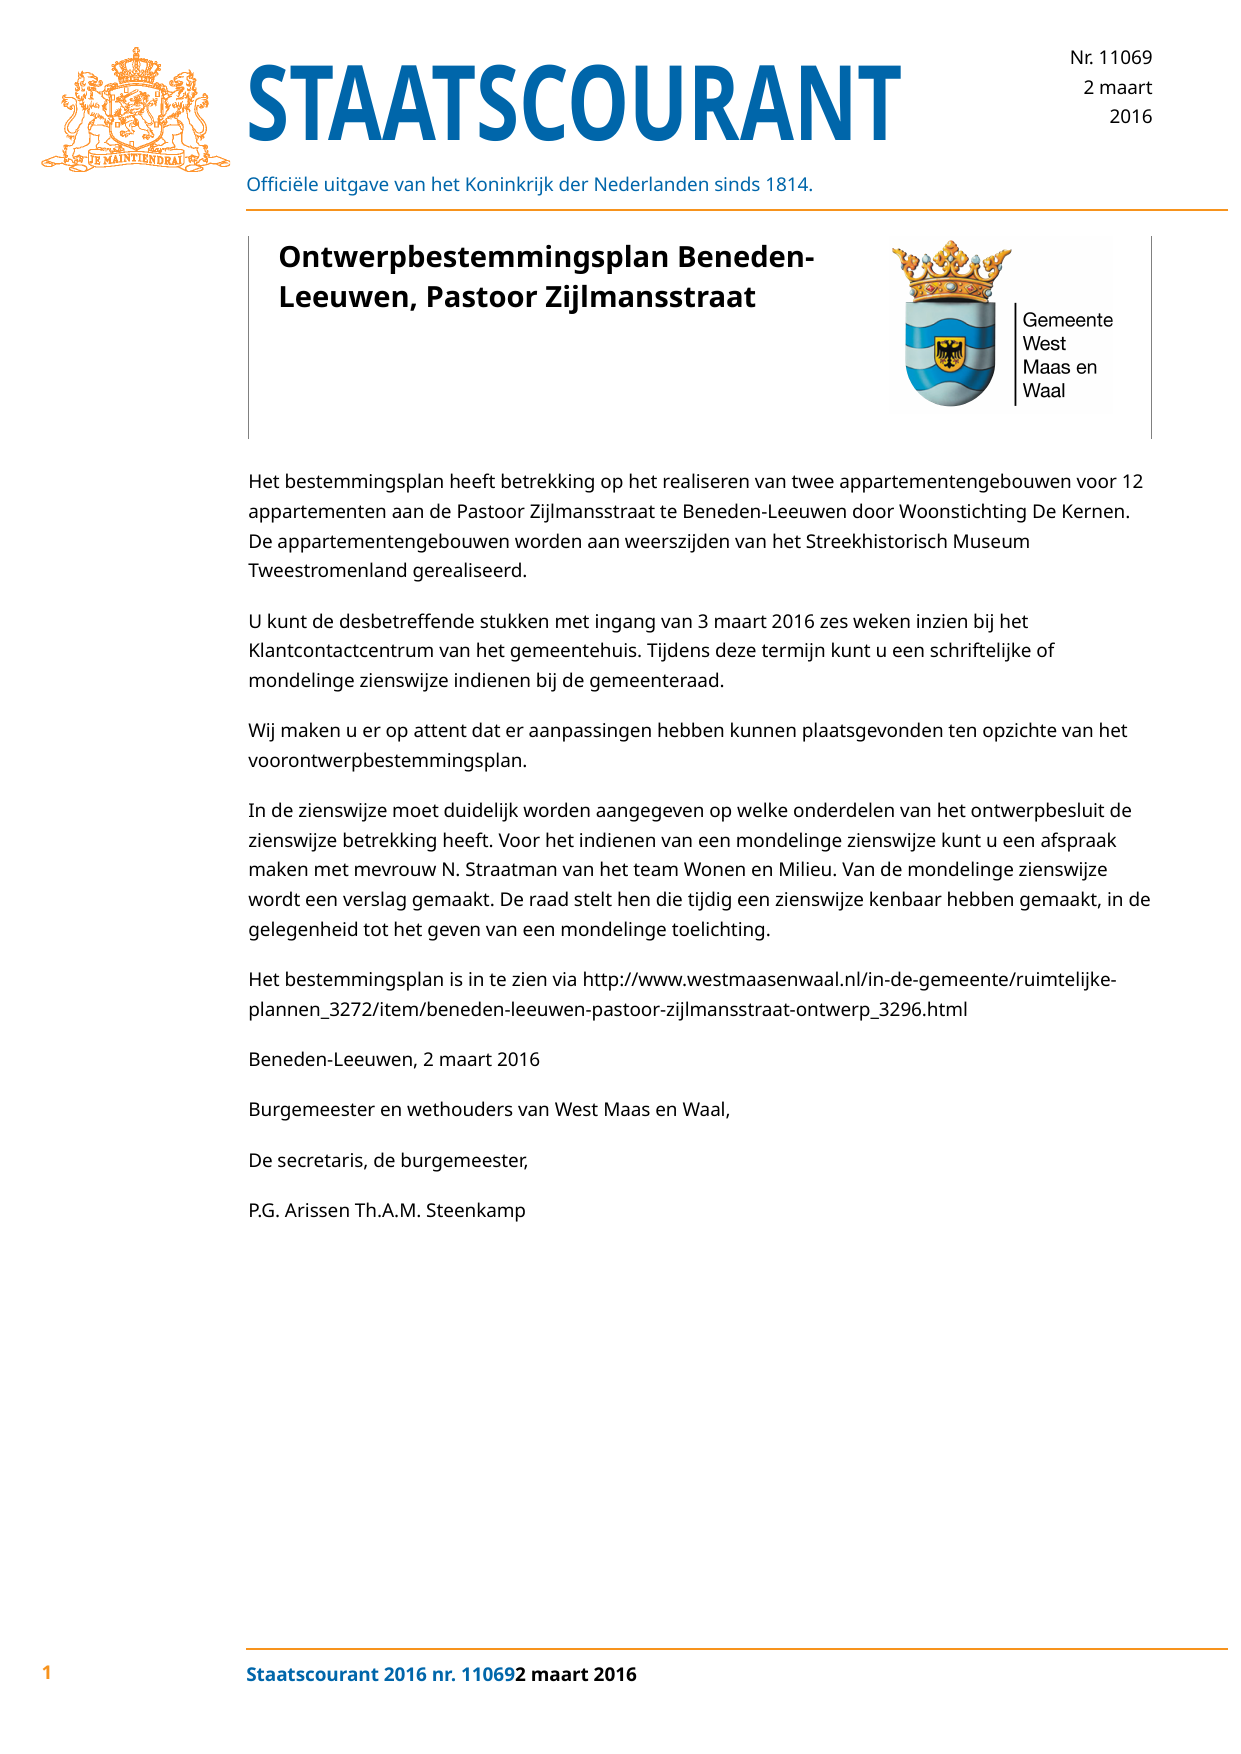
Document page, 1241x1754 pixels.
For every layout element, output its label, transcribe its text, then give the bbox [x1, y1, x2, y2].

table_header Ontwerpbestemmingsplan Beneden-Leeuwen, Pastoor Zijlmansstraat [249, 236, 850, 439]
text Het bestemmingsplan is in te zien via http://www.westmaasenwaal.nl/in-de-gemeente/ruimtelijke-plannen_3272/item/beneden-leeuwen-pastoor-zijlmansstraat-ontwerp_3296.html [248, 966, 1152, 1021]
text Burgemeester en wethouders van West Maas en Waal, [248, 1097, 1152, 1122]
text Beneden-Leeuwen, 2 maart 2016 [248, 1046, 1152, 1072]
text U kunt de desbetreffende stukken met ingang van 3 maart 2016 zes weken inzien bij het Klantcontactcentrum van het gemeentehuis. Tijdens deze termijn kunt u een schriftelijke of mondelinge zienswijze indienen bij de gemeenteraad. [248, 608, 1152, 693]
table_header [850, 236, 888, 413]
picture [888, 236, 1113, 414]
text De secretaris, de burgemeester, [248, 1147, 1152, 1173]
text P.G. Arissen Th.A.M. Steenkamp [248, 1197, 1152, 1223]
table_header [1113, 236, 1151, 413]
text Het bestemmingsplan heeft betrekking op het realiseren van twee appartementengebouwen voor 12 appartementen aan de Pastoor Zijlmansstraat te Beneden-Leeuwen door Woonstichting De Kernen. De appartementengebouwen worden aan weerszijden van het Streekhistorisch Museum Tweestromenland gerealiseerd. [248, 469, 1152, 583]
table_header [850, 414, 1151, 439]
text Wij maken u er op attent dat er aanpassingen hebben kunnen plaatsgevonden ten opzichte van het voorontwerpbestemmingsplan. [248, 717, 1152, 773]
text In de zienswijze moet duidelijk worden aangegeven op welke onderdelen van het ontwerpbesluit de zienswijze betrekking heeft. Voor het indienen van een mondelinge zienswijze kunt u een afspraak maken met mevrouw N. Straatman van het team Wonen en Milieu. Van de mondelinge zienswijze wordt een verslag gemaakt. De raad stelt hen die tijdig een zienswijze kenbaar hebben gemaakt, in de gelegenheid tot het geven van een mondelinge toelichting. [248, 797, 1152, 941]
picture [41, 47, 231, 172]
